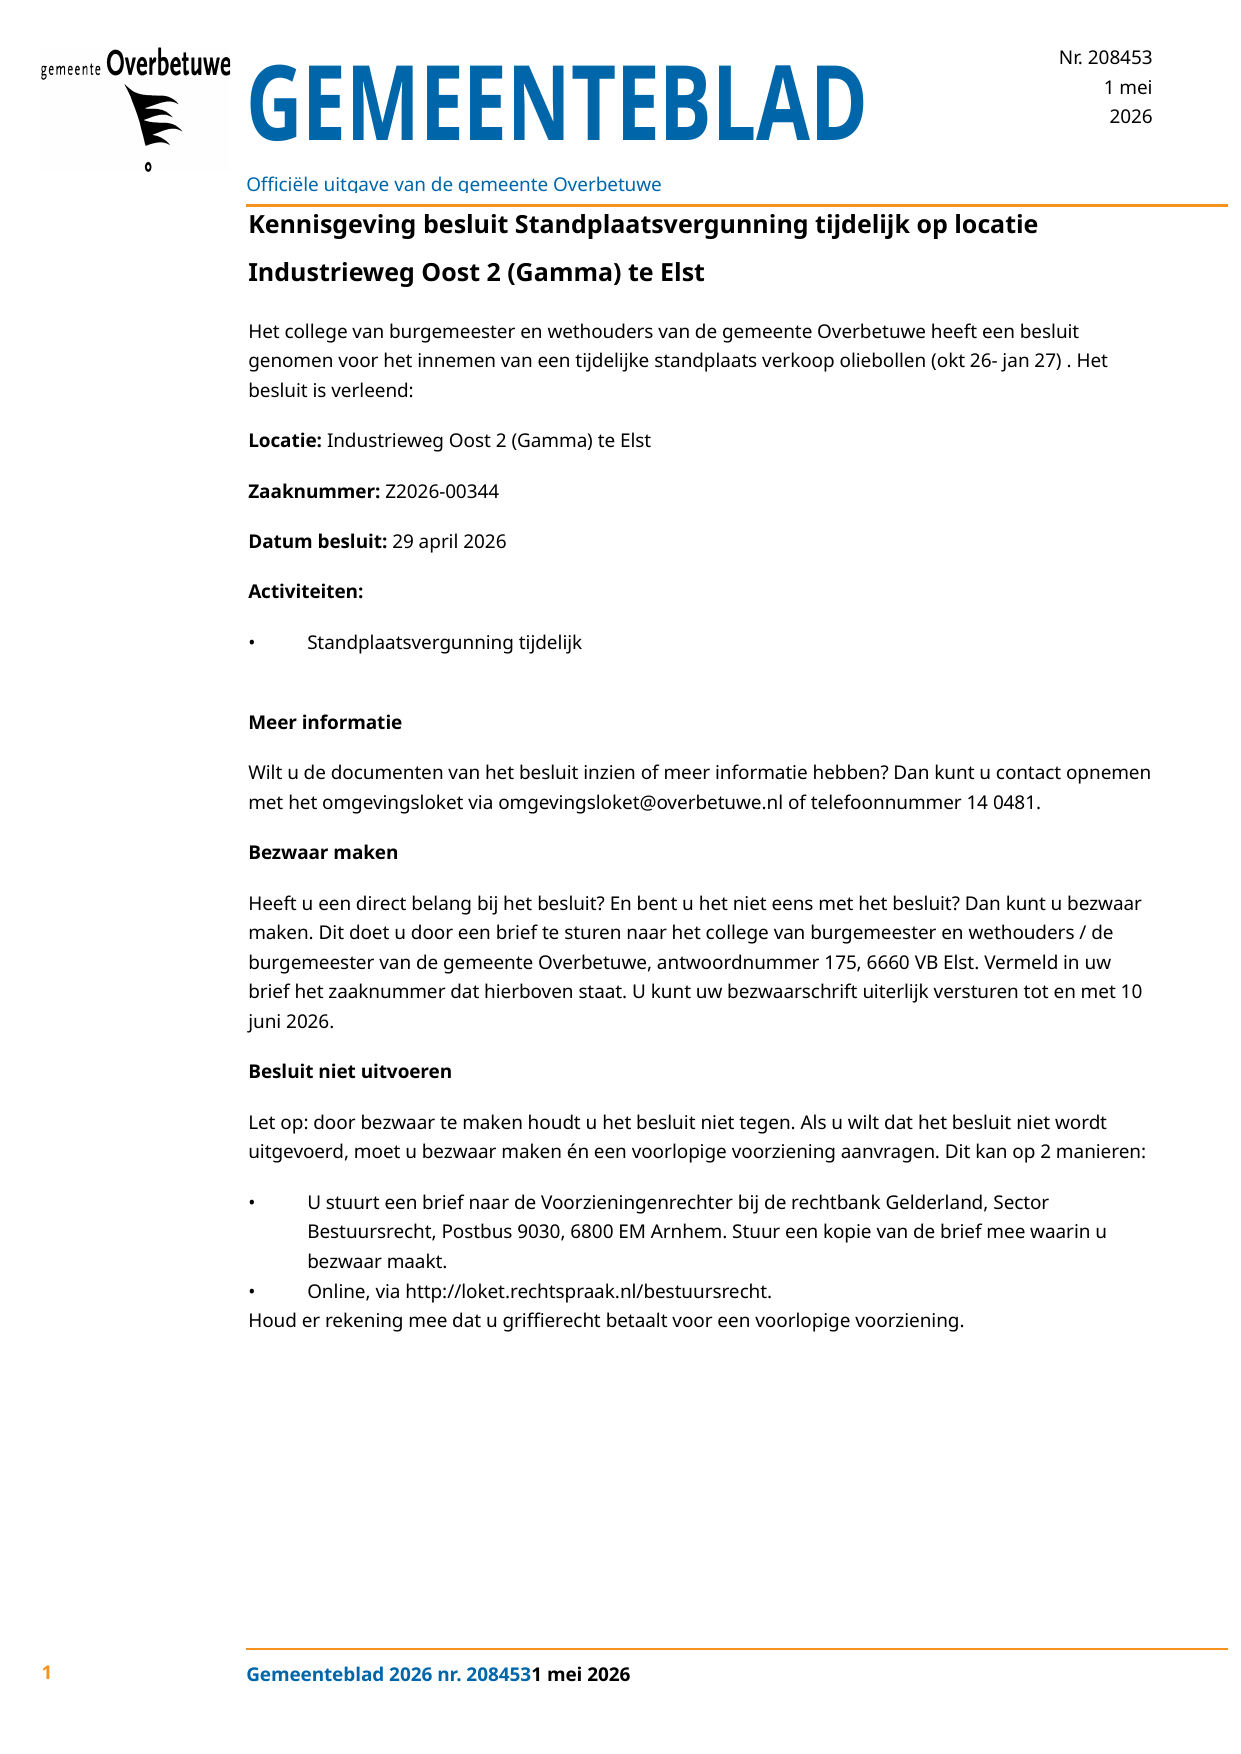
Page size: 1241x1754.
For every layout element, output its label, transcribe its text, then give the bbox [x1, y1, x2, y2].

list Standplaatsvergunning tijdelijk [248, 629, 1152, 655]
text Let op: door bezwaar te maken houdt u het besluit niet tegen. Als u wilt dat het besluit niet wordt uitgevoerd, moet u bezwaar maken én een voorlopige voorziening aanvragen. Dit kan op 2 manieren: [248, 1109, 1152, 1164]
text Besluit niet uitvoeren [248, 1059, 1152, 1084]
text Meer informatie [248, 709, 1152, 735]
text Houd er rekening mee dat u griffierecht betaalt voor een voorlopige voorziening. [248, 1307, 1152, 1333]
text Kennisgeving besluit Standplaatsvergunning tijdelijk op locatie Industrieweg Oost 2 (Gamma) te Elst [248, 207, 1152, 288]
text Zaaknummer: Z2026-00344 [248, 478, 1152, 504]
text Activiteiten: [248, 579, 1152, 604]
text Bezwaar maken [248, 839, 1152, 865]
picture [41, 47, 231, 172]
text Het college van burgemeester en wethouders van de gemeente Overbetuwe heeft een besluit genomen voor het innemen van een tijdelijke standplaats verkoop oliebollen (okt 26- jan 27) . Het besluit is verleend: [248, 318, 1152, 403]
text Locatie: Industrieweg Oost 2 (Gamma) te Elst [248, 427, 1152, 453]
list U stuurt een brief naar de Voorzieningenrechter bij de rechtbank Gelderland, Sector Bestuursrecht, Postbus 9030, 6800 EM Arnhem. Stuur een kopie van de brief mee waarin u bezwaar maakt. [248, 1189, 1152, 1274]
text Heeft u een direct belang bij het besluit? En bent u het niet eens met het besluit? Dan kunt u bezwaar maken. Dit doet u door een brief te sturen naar het college van burgemeester en wethouders / de burgemeester van de gemeente Overbetuwe, antwoordnummer 175, 6660 VB Elst. Vermeld in uw brief het zaaknummer dat hierboven staat. U kunt uw bezwaarschrift uiterlijk versturen tot en met 10 juni 2026. [248, 890, 1152, 1034]
list Online, via http://loket.rechtspraak.nl/bestuursrecht. [248, 1278, 1152, 1304]
text Datum besluit: 29 april 2026 [248, 528, 1152, 554]
text Wilt u de documenten van het besluit inzien of meer informatie hebben? Dan kunt u contact opnemen met het omgevingsloket via omgevingsloket@overbetuwe.nl of telefoonnummer 14 0481. [248, 759, 1152, 815]
